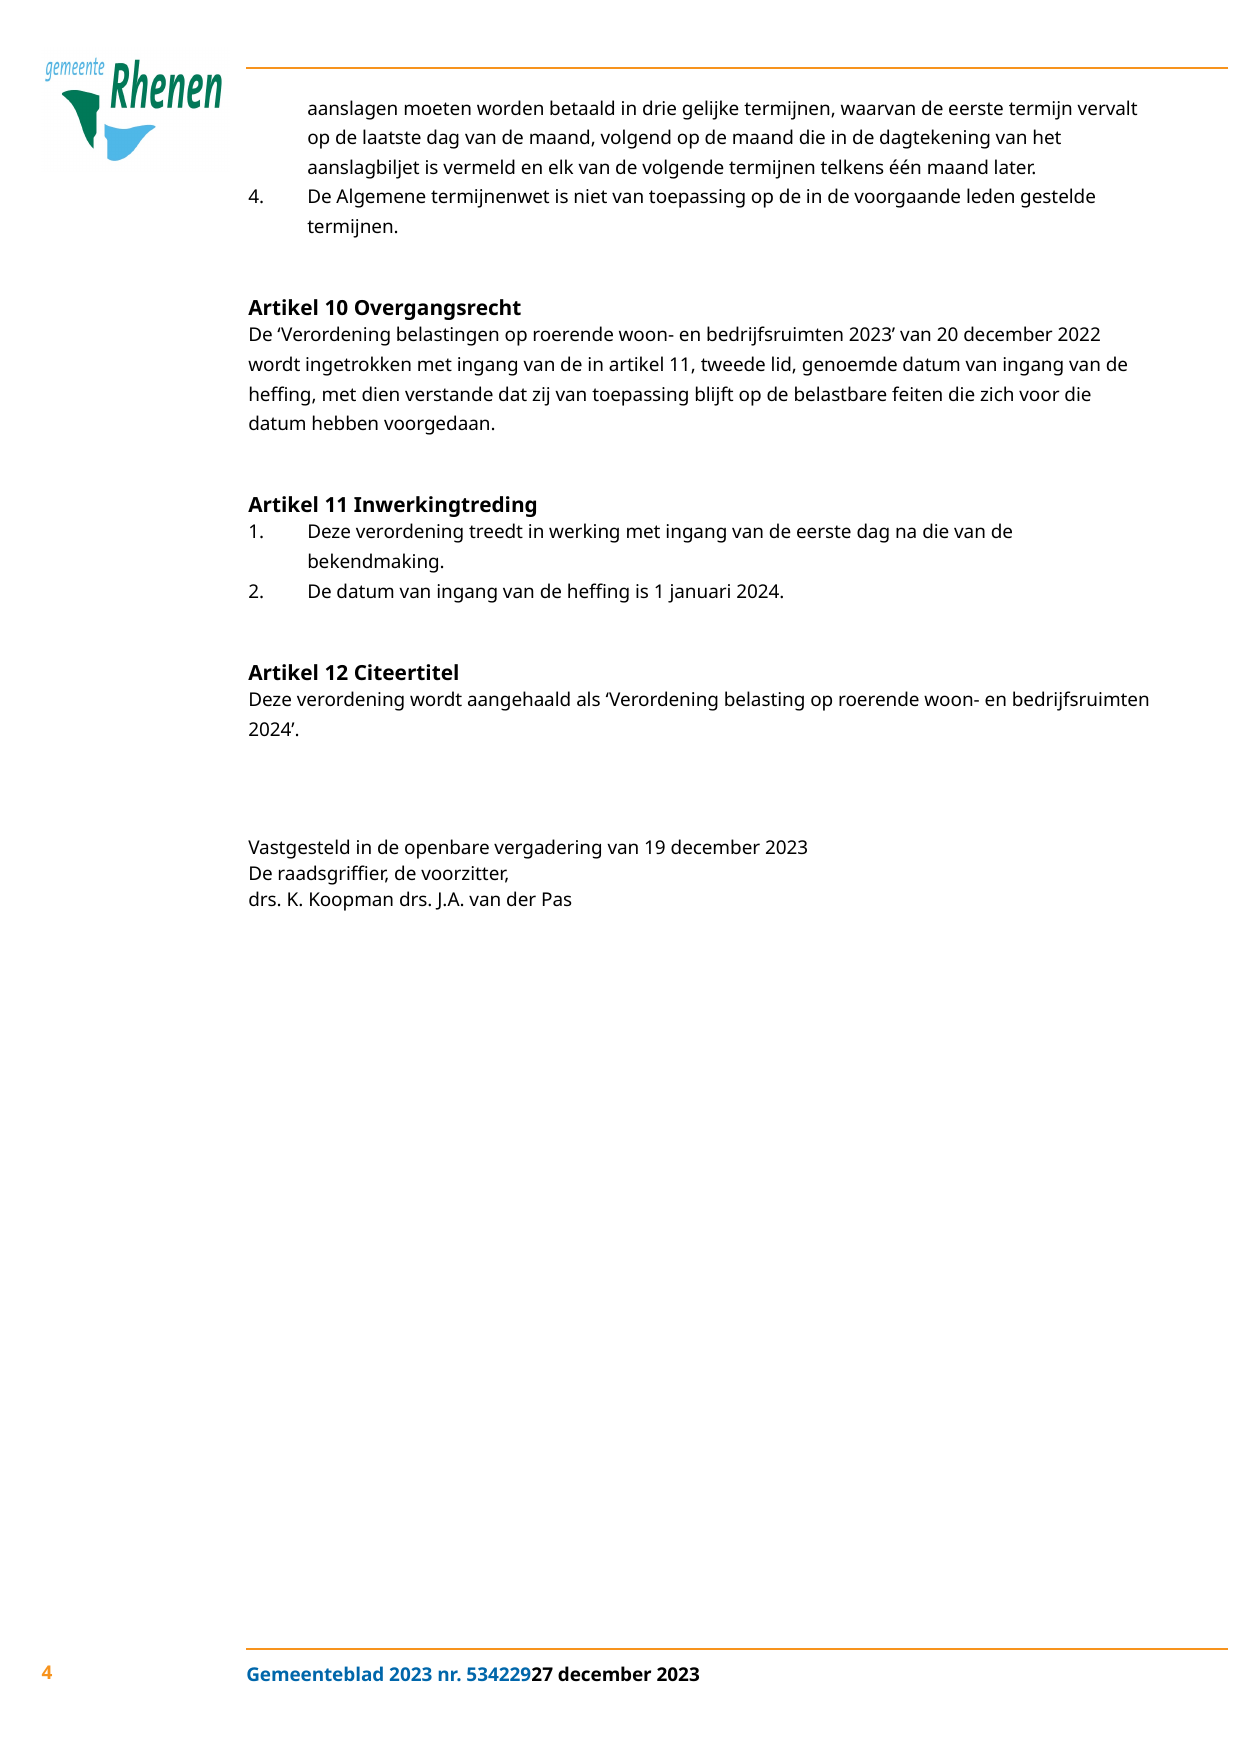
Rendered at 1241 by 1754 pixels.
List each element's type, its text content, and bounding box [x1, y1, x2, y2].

text De ‘Verordening belastingen op roerende woon- en bedrijfsruimten 2023’ van 20 december 2022 wordt ingetrokken met ingang van de in artikel 11, tweede lid, genoemde datum van ingang van de heffing, met dien verstande dat zij van toepassing blijft op de belastbare feiten die zich voor die datum hebben voorgedaan. [248, 322, 1152, 436]
text Artikel 11 Inwerkingtreding [248, 490, 1152, 519]
text Vastgesteld in de openbare vergadering van 19 december 2023 [248, 834, 1152, 860]
text Artikel 10 Overgangsrecht [248, 293, 1152, 322]
text De raadsgriffier, de voorzitter, [248, 860, 1152, 886]
list De Algemene termijnenwet is niet van toepassing op de in de voorgaande leden gestelde termijnen. [248, 183, 1152, 239]
list Deze verordening treedt in werking met ingang van de eerste dag na die van de bekendmaking. [248, 519, 1152, 574]
text Deze verordening wordt aangehaald als ‘Verordening belasting op roerende woon- en bedrijfsruimten 2024’. [248, 686, 1152, 742]
list De datum van ingang van de heffing is 1 januari 2024. [248, 578, 1152, 604]
text Artikel 12 Citeertitel [248, 658, 1152, 686]
picture [41, 47, 231, 172]
text drs. K. Koopman drs. J.A. van der Pas [248, 886, 1152, 911]
list aanslagen moeten worden betaald in drie gelijke termijnen, waarvan de eerste termijn vervalt op de laatste dag van de maand, volgend op de maand die in de dagtekening van het aanslagbiljet is vermeld en elk van de volgende termijnen telkens één maand later. [248, 95, 1152, 180]
